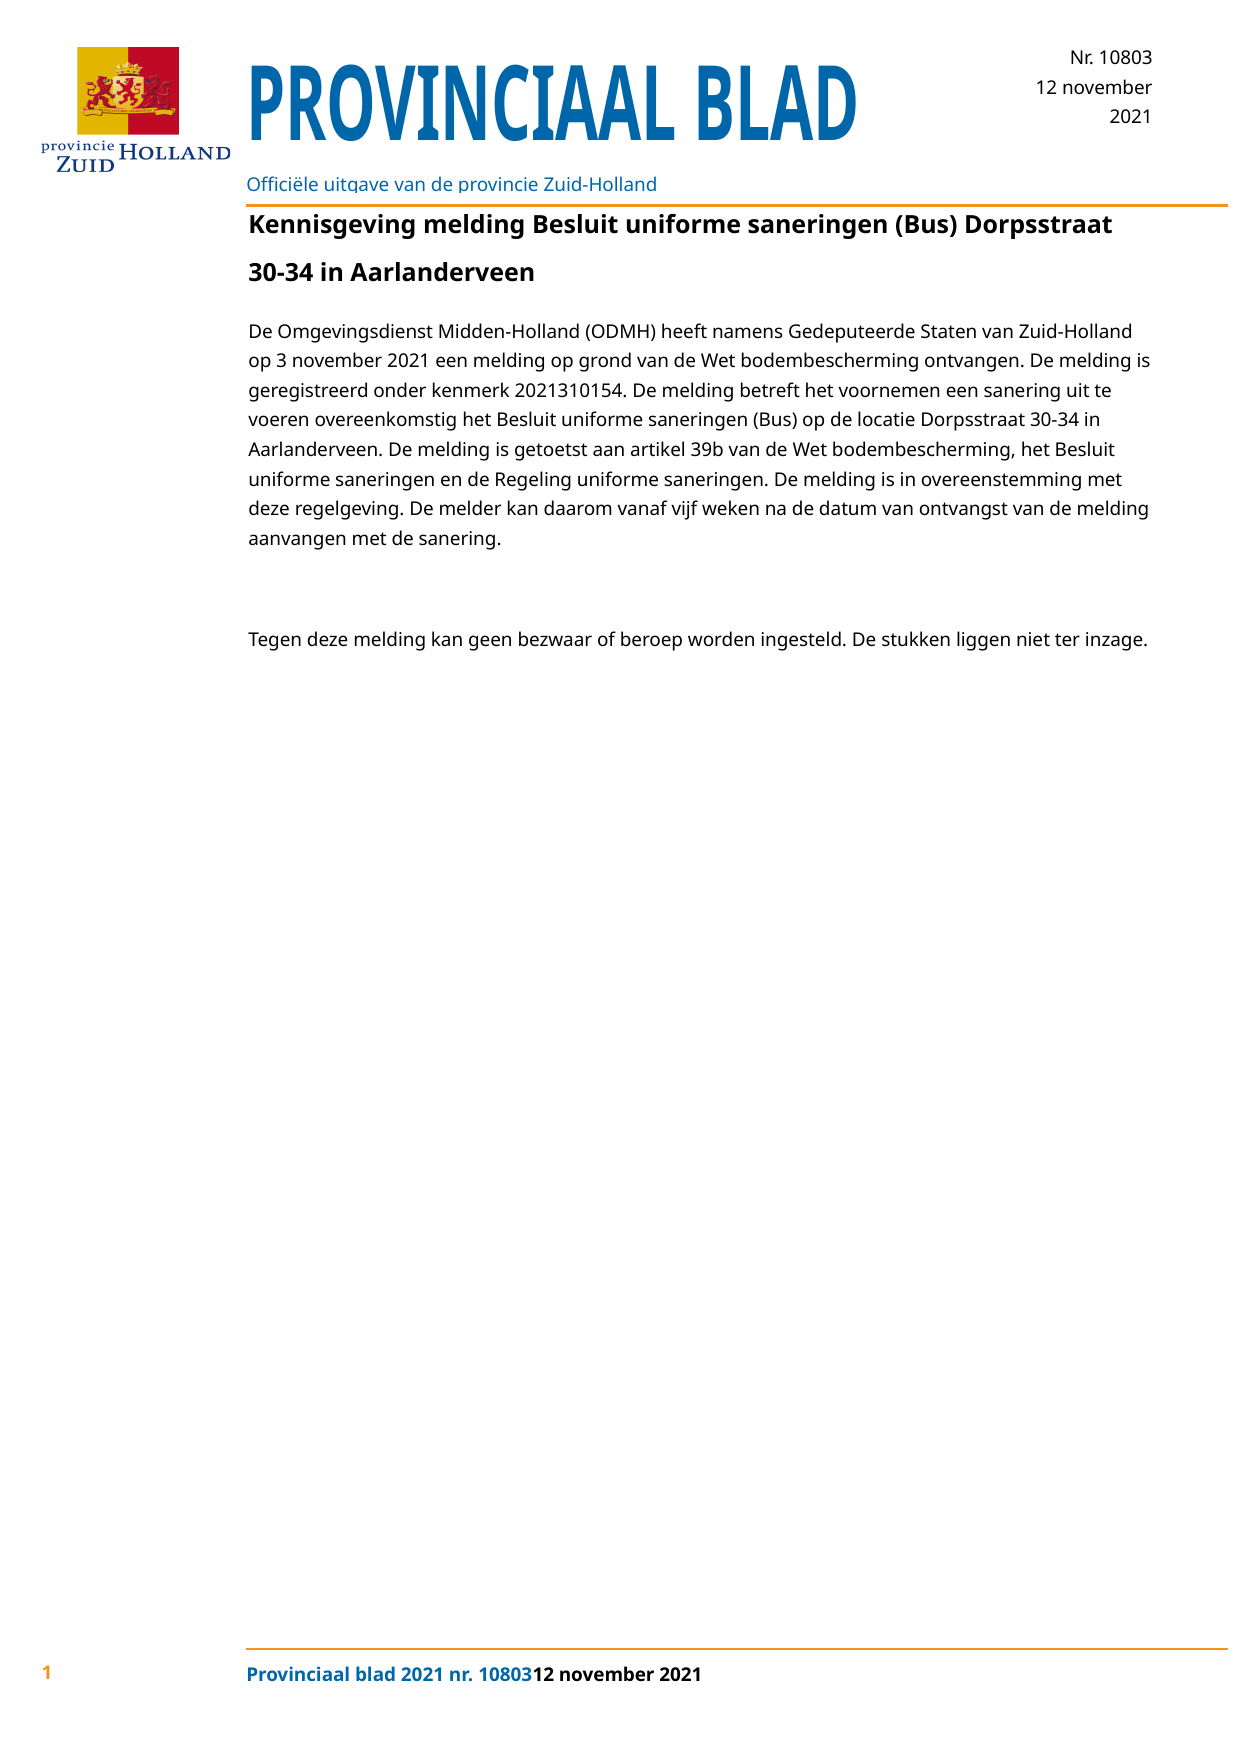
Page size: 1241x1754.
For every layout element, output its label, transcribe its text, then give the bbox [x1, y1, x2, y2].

text Tegen deze melding kan geen bezwaar of beroep worden ingesteld. De stukken liggen niet ter inzage. [248, 626, 1152, 652]
text Kennisgeving melding Besluit uniforme saneringen (Bus) Dorpsstraat 30-34 in Aarlanderveen [248, 207, 1152, 288]
text De Omgevingsdienst Midden-Holland (ODMH) heeft namens Gedeputeerde Staten van Zuid-Holland op 3 november 2021 een melding op grond van de Wet bodembescherming ontvangen. De melding is geregistreerd onder kenmerk 2021310154. De melding betreft het voornemen een sanering uit te voeren overeenkomstig het Besluit uniforme saneringen (Bus) op de locatie Dorpsstraat 30-34 in Aarlanderveen. De melding is getoetst aan artikel 39b van de Wet bodembescherming, het Besluit uniforme saneringen en de Regeling uniforme saneringen. De melding is in overeenstemming met deze regelgeving. De melder kan daarom vanaf vijf weken na de datum van ontvangst van de melding aanvangen met de sanering. [248, 318, 1152, 551]
picture [41, 47, 231, 172]
